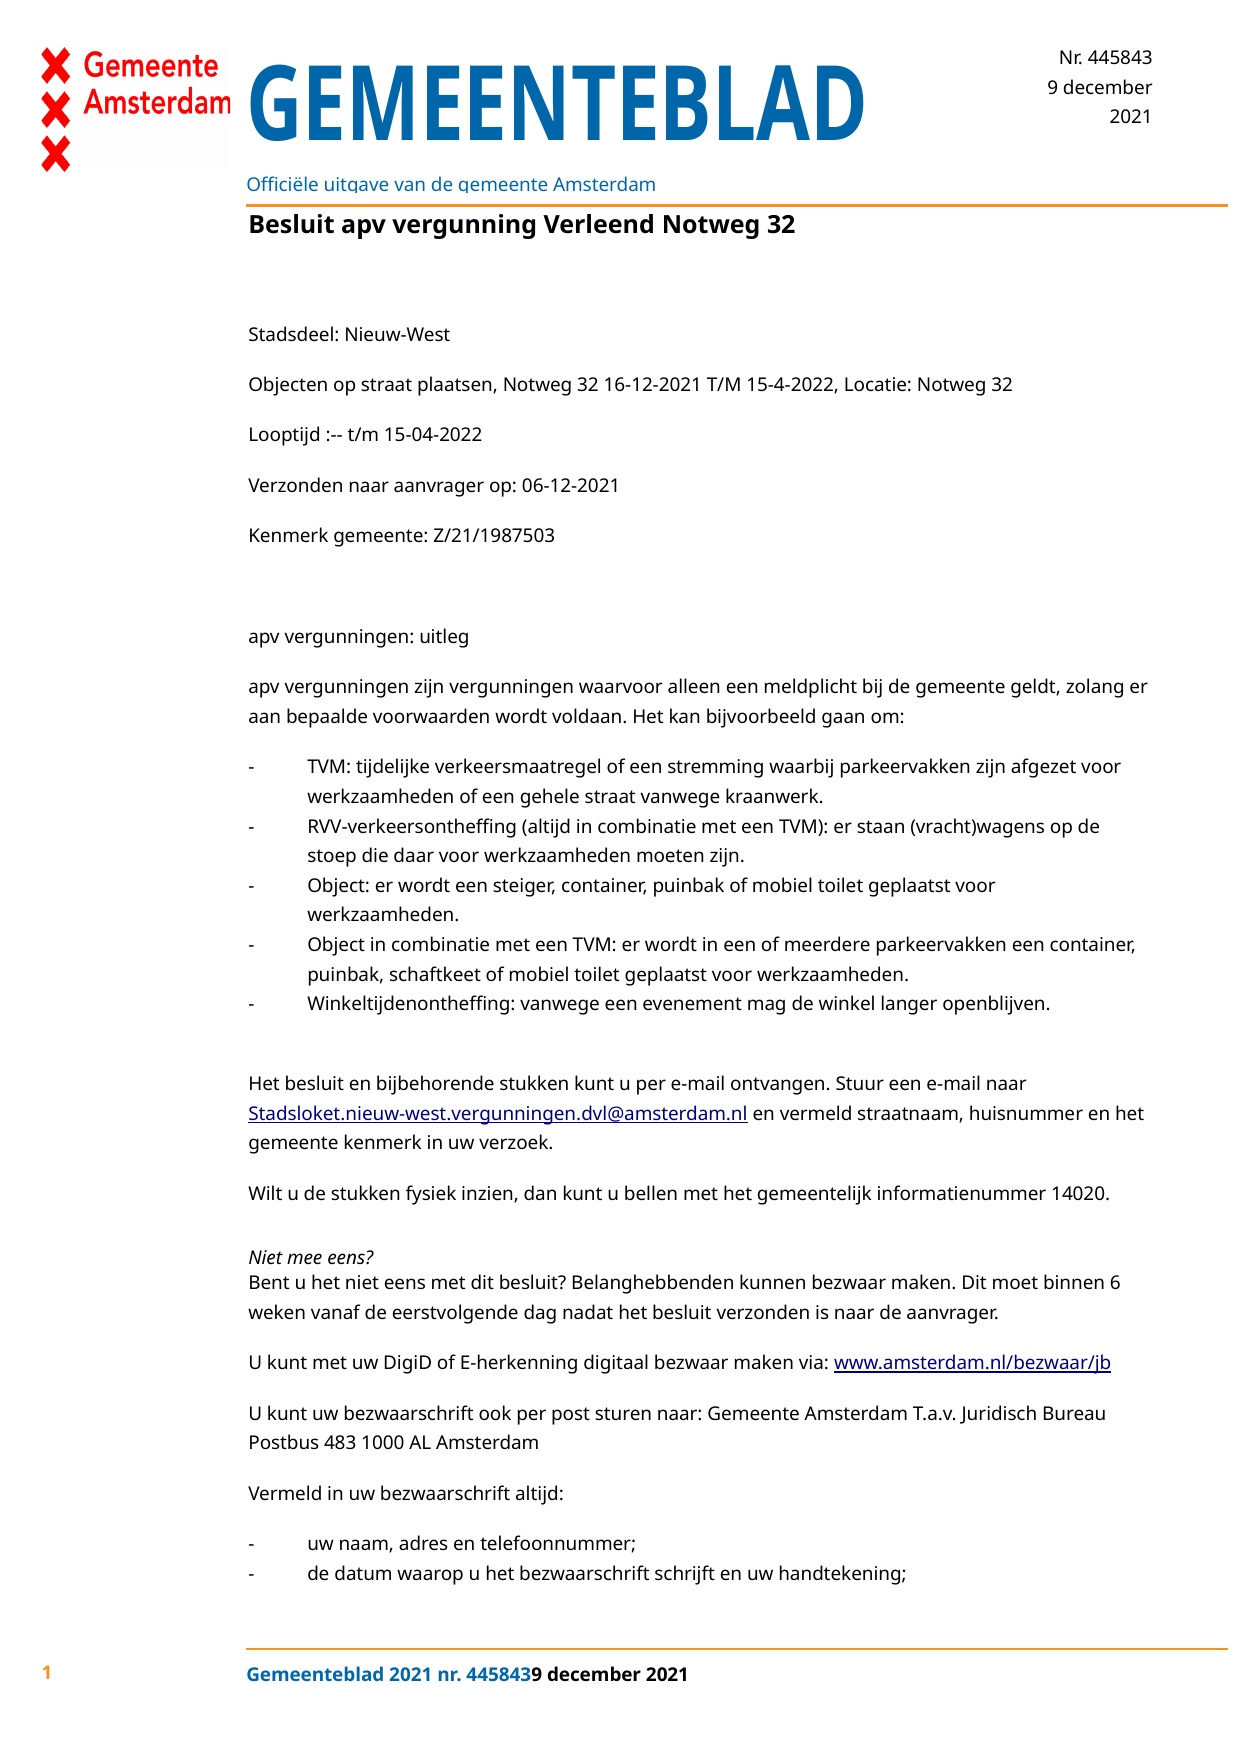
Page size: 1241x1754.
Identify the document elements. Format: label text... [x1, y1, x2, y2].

picture [41, 47, 231, 172]
text Vermeld in uw bezwaarschrift altijd: [248, 1480, 1152, 1506]
list TVM: tijdelijke verkeersmaatregel of een stremming waarbij parkeervakken zijn afgezet voor werkzaamheden of een gehele straat vanwege kraanwerk. [248, 754, 1152, 809]
text Bent u het niet eens met dit besluit? Belanghebbenden kunnen bezwaar maken. Dit moet binnen 6 weken vanaf de eerstvolgende dag nadat het besluit verzonden is naar de aanvrager. [248, 1269, 1152, 1325]
text apv vergunningen: uitleg [248, 623, 1152, 649]
text Besluit apv vergunning Verleend Notweg 32 [248, 207, 1152, 241]
text Stadsdeel: Nieuw-West [248, 321, 1152, 346]
text Kenmerk gemeente: Z/21/1987503 [248, 522, 1152, 548]
list Object: er wordt een steiger, container, puinbak of mobiel toilet geplaatst voor werkzaamheden. [248, 872, 1152, 927]
text Looptijd :-- t/m 15-04-2022 [248, 422, 1152, 447]
text apv vergunningen zijn vergunningen waarvoor alleen een meldplicht bij de gemeente geldt, zolang er aan bepaalde voorwaarden wordt voldaan. Het kan bijvoorbeeld gaan om: [248, 674, 1152, 729]
text Objecten op straat plaatsen, Notweg 32 16-12-2021 T/M 15-4-2022, Locatie: Notweg 32 [248, 371, 1152, 397]
list RVV-verkeersontheffing (altijd in combinatie met een TVM): er staan (vracht)wagens op de stoep die daar voor werkzaamheden moeten zijn. [248, 813, 1152, 868]
list Winkeltijdenontheffing: vanwege een evenement mag de winkel langer openblijven. [248, 990, 1152, 1016]
text Niet mee eens? [248, 1244, 1152, 1269]
text Wilt u de stukken fysiek inzien, dan kunt u bellen met het gemeentelijk informatienummer 14020. [248, 1180, 1152, 1206]
text Verzonden naar aanvrager op: 06-12-2021 [248, 472, 1152, 498]
text U kunt uw bezwaarschrift ook per post sturen naar: Gemeente Amsterdam T.a.v. Juridisch Bureau Postbus 483 1000 AL Amsterdam [248, 1400, 1152, 1455]
text U kunt met uw DigiD of E-herkenning digitaal bezwaar maken via: www.amsterdam.nl/bezwaar/jb [248, 1349, 1152, 1375]
list uw naam, adres en telefoonnummer; [248, 1530, 1152, 1556]
list Object in combinatie met een TVM: er wordt in een of meerdere parkeervakken een container, puinbak, schaftkeet of mobiel toilet geplaatst voor werkzaamheden. [248, 931, 1152, 986]
text Het besluit en bijbehorende stukken kunt u per e-mail ontvangen. Stuur een e-mail naar Stadsloket.nieuw-west.vergunningen.dvl@amsterdam.nl en vermeld straatnaam, huisnummer en het gemeente kenmerk in uw verzoek. [248, 1070, 1152, 1155]
list de datum waarop u het bezwaarschrift schrijft en uw handtekening; [248, 1560, 1152, 1586]
